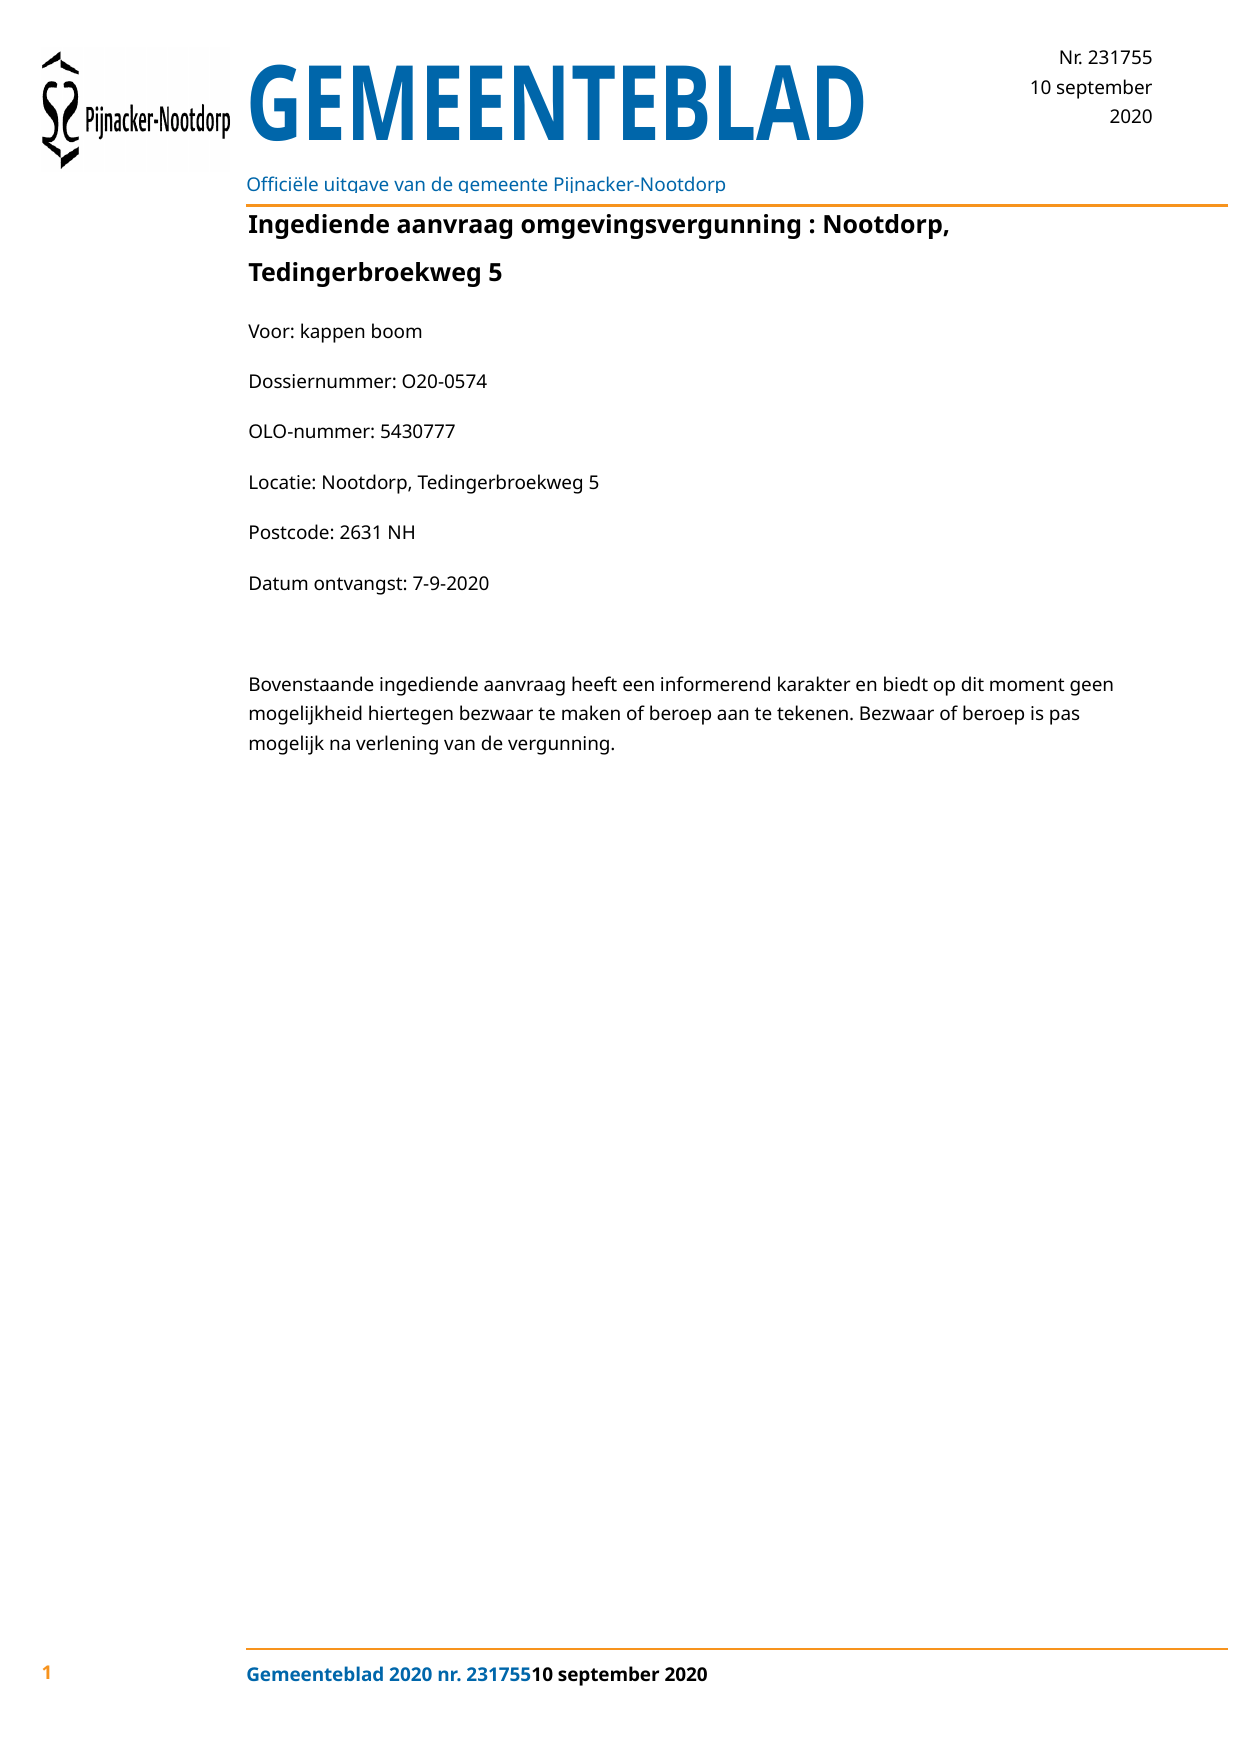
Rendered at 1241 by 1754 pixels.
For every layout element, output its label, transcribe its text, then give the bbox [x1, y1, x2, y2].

text OLO-nummer: 5430777 [248, 419, 1152, 444]
text Bovenstaande ingediende aanvraag heeft een informerend karakter en biedt op dit moment geen mogelijkheid hiertegen bezwaar te maken of beroep aan te tekenen. Bezwaar of beroep is pas mogelijk na verlening van de vergunning. [248, 671, 1152, 756]
text Postcode: 2631 NH [248, 519, 1152, 545]
text Locatie: Nootdorp, Tedingerbroekweg 5 [248, 469, 1152, 495]
text Ingediende aanvraag omgevingsvergunning : Nootdorp, Tedingerbroekweg 5 [248, 207, 1152, 288]
text Voor: kappen boom [248, 318, 1152, 344]
text Dossiernummer: O20-0574 [248, 368, 1152, 394]
text Datum ontvangst: 7-9-2020 [248, 570, 1152, 596]
picture [41, 47, 231, 172]
